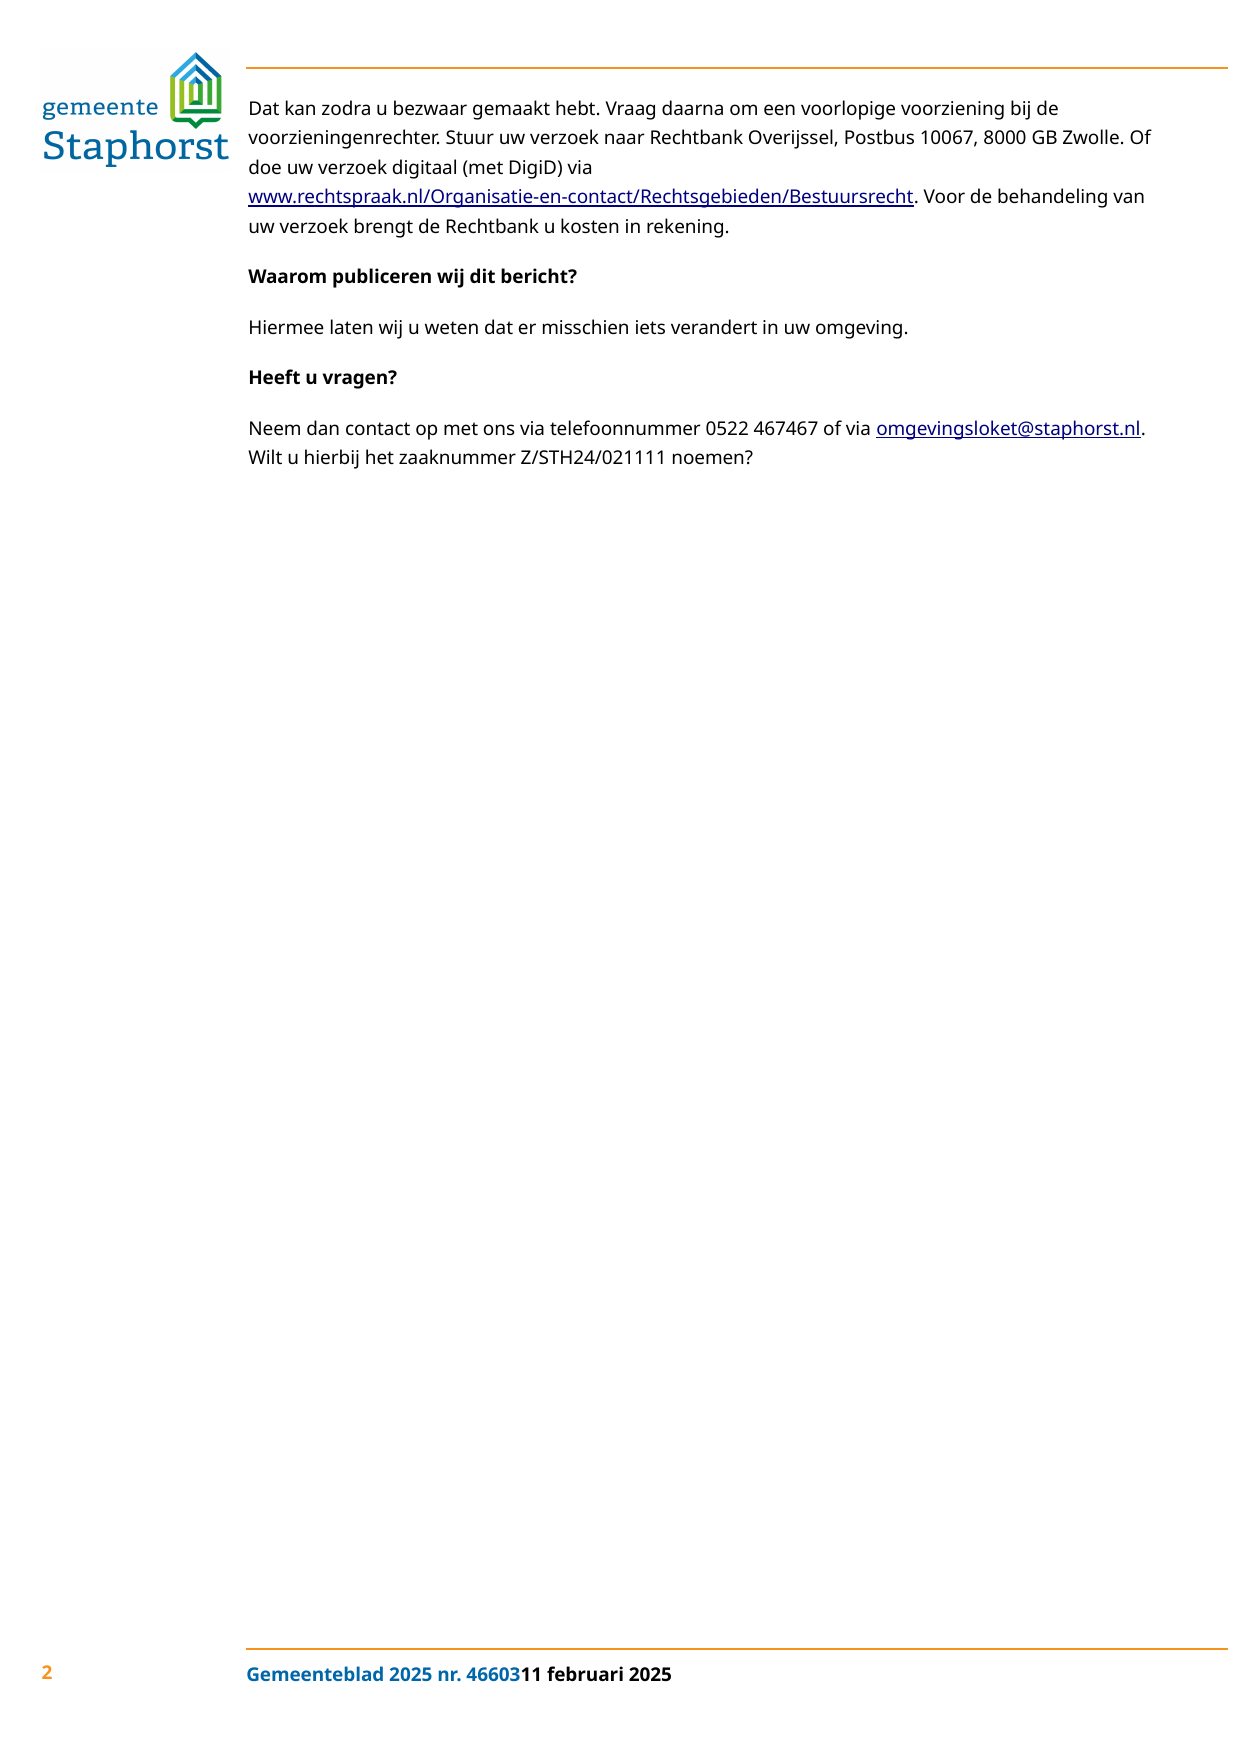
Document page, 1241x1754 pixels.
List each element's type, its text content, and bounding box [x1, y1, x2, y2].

text Neem dan contact op met ons via telefoonnummer 0522 467467 of via omgevingsloket@staphorst.nl. Wilt u hierbij het zaaknummer Z/STH24/021111 noemen? [248, 415, 1152, 470]
text Hiermee laten wij u weten dat er misschien iets verandert in uw omgeving. [248, 314, 1152, 340]
text Heeft u vragen? [248, 364, 1152, 390]
text Dat kan zodra u bezwaar gemaakt hebt. Vraag daarna om een voorlopige voorziening bij de voorzieningenrechter. Stuur uw verzoek naar Rechtbank Overijssel, Postbus 10067, 8000 GB Zwolle. Of doe uw verzoek digitaal (met DigiD) via www.rechtspraak.nl/Organisatie-en-contact/Rechtsgebieden/Bestuursrecht. Voor de behandeling van uw verzoek brengt de Rechtbank u kosten in rekening. [248, 95, 1152, 239]
text Waarom publiceren wij dit bericht? [248, 263, 1152, 289]
picture [41, 47, 231, 172]
